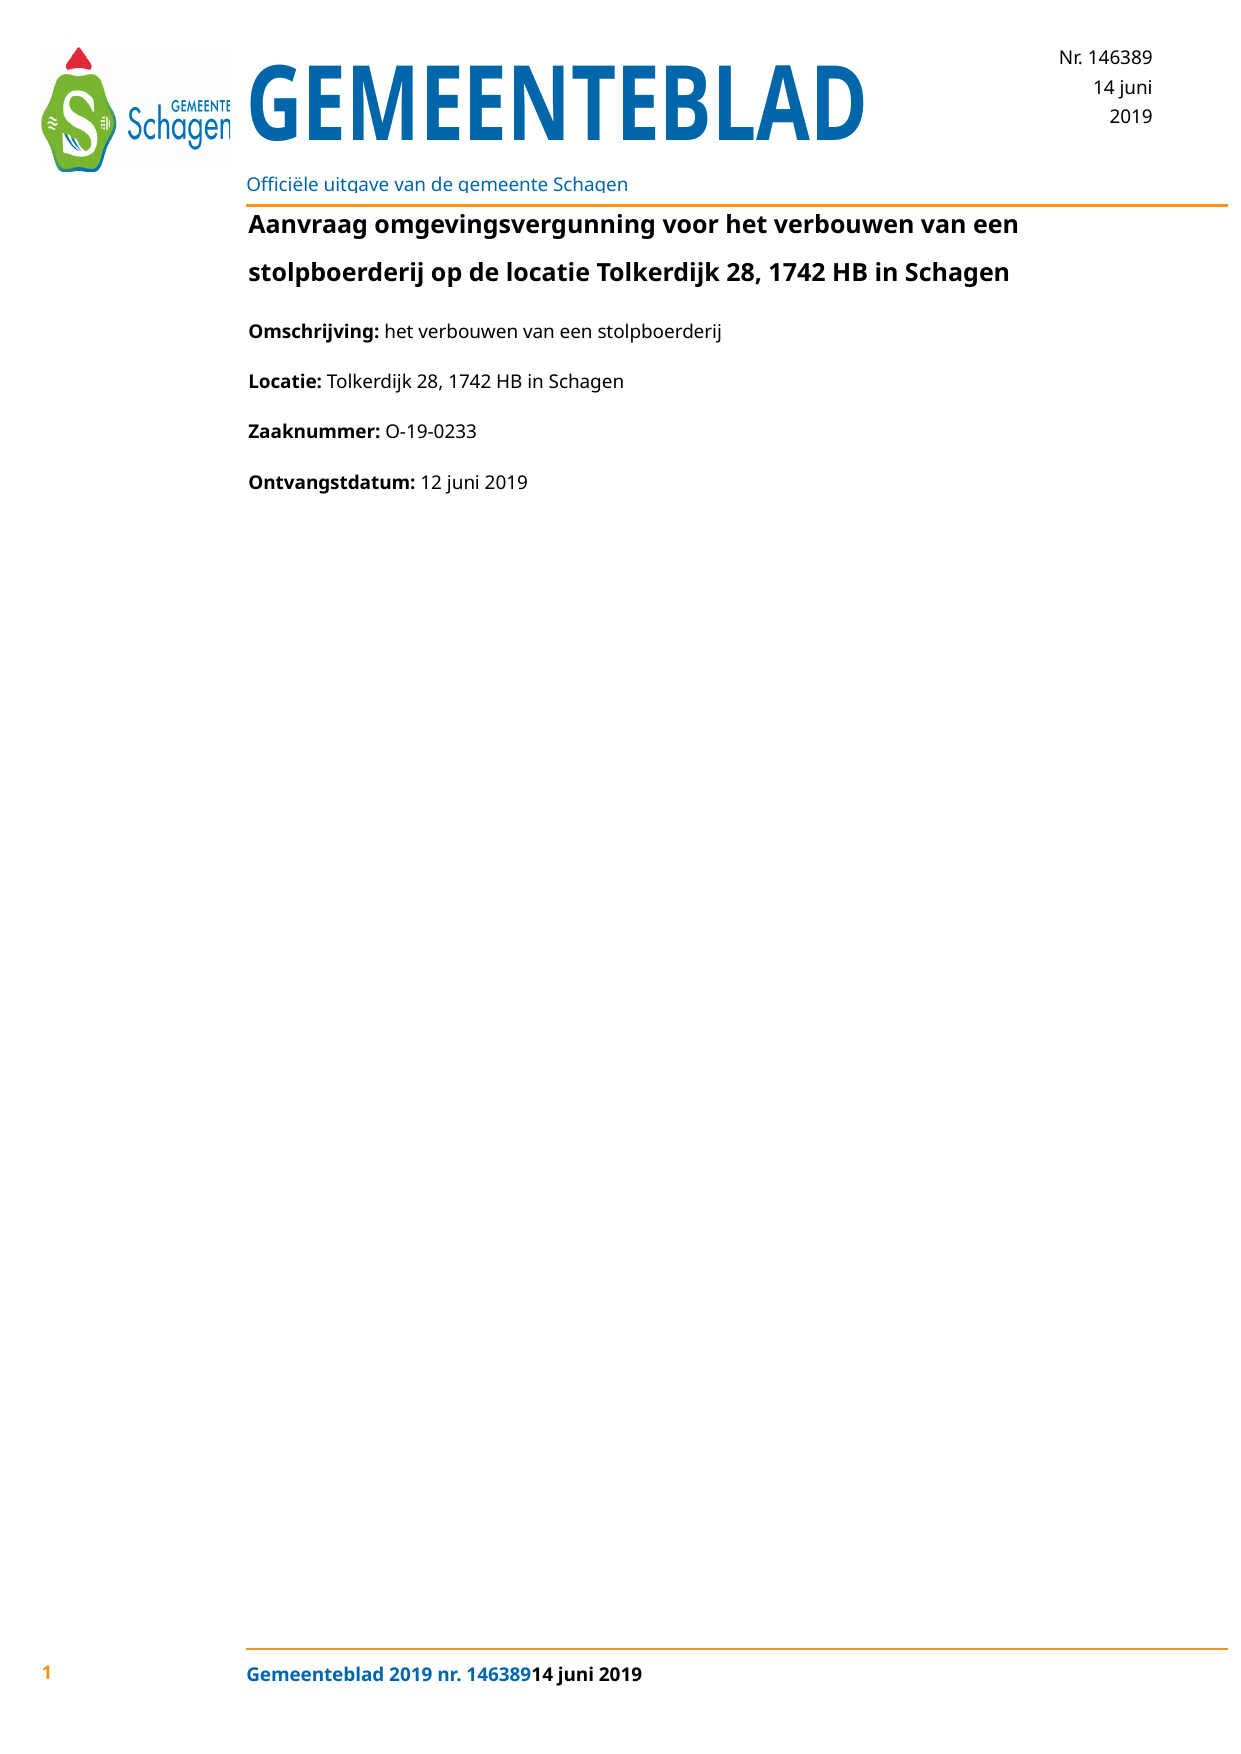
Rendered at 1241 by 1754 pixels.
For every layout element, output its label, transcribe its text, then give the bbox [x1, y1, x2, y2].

text Zaaknummer: O-19-0233 [248, 419, 1152, 444]
picture [41, 47, 231, 172]
text Locatie: Tolkerdijk 28, 1742 HB in Schagen [248, 368, 1152, 394]
text Aanvraag omgevingsvergunning voor het verbouwen van een stolpboerderij op de locatie Tolkerdijk 28, 1742 HB in Schagen [248, 207, 1152, 288]
text Omschrijving: het verbouwen van een stolpboerderij [248, 318, 1152, 344]
text Ontvangstdatum: 12 juni 2019 [248, 469, 1152, 495]
